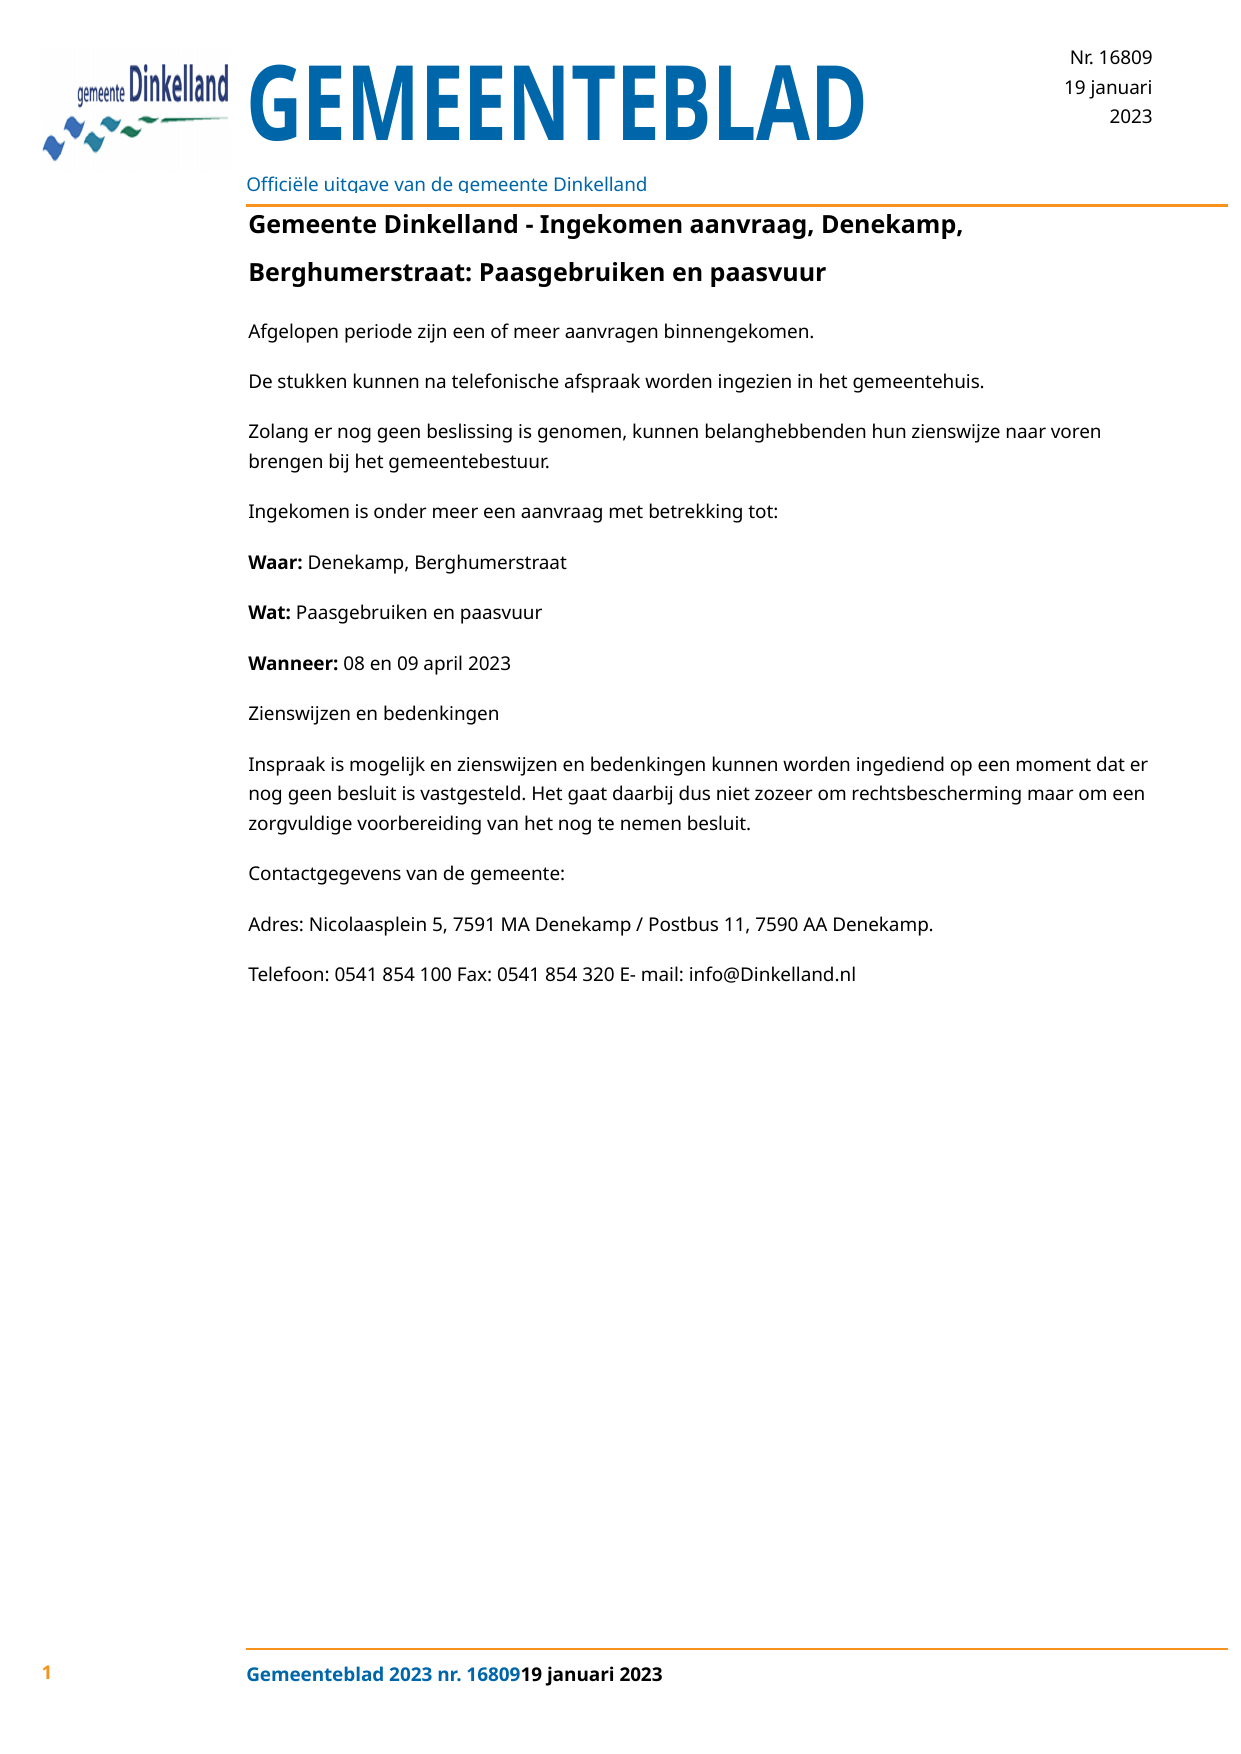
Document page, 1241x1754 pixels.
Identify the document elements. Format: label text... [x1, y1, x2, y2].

text Ingekomen is onder meer een aanvraag met betrekking tot: [248, 499, 1152, 524]
text Wat: Paasgebruiken en paasvuur [248, 599, 1152, 625]
text Inspraak is mogelijk en zienswijzen en bedenkingen kunnen worden ingediend op een moment dat er nog geen besluit is vastgesteld. Het gaat daarbij dus niet zozeer om rechtsbescherming maar om een zorgvuldige voorbereiding van het nog te nemen besluit. [248, 751, 1152, 836]
text Adres: Nicolaasplein 5, 7591 MA Denekamp / Postbus 11, 7590 AA Denekamp. [248, 911, 1152, 937]
text Waar: Denekamp, Berghumerstraat [248, 549, 1152, 575]
text Afgelopen periode zijn een of meer aanvragen binnengekomen. [248, 318, 1152, 344]
text Telefoon: 0541 854 100 Fax: 0541 854 320 E- mail: info@Dinkelland.nl [248, 961, 1152, 987]
text Wanneer: 08 en 09 april 2023 [248, 650, 1152, 676]
text Contactgegevens van de gemeente: [248, 860, 1152, 886]
text Zolang er nog geen beslissing is genomen, kunnen belanghebbenden hun zienswijze naar voren brengen bij het gemeentebestuur. [248, 419, 1152, 474]
text De stukken kunnen na telefonische afspraak worden ingezien in het gemeentehuis. [248, 368, 1152, 394]
picture [41, 47, 231, 172]
text Gemeente Dinkelland - Ingekomen aanvraag, Denekamp, Berghumerstraat: Paasgebruiken en paasvuur [248, 207, 1152, 288]
text Zienswijzen en bedenkingen [248, 700, 1152, 726]
